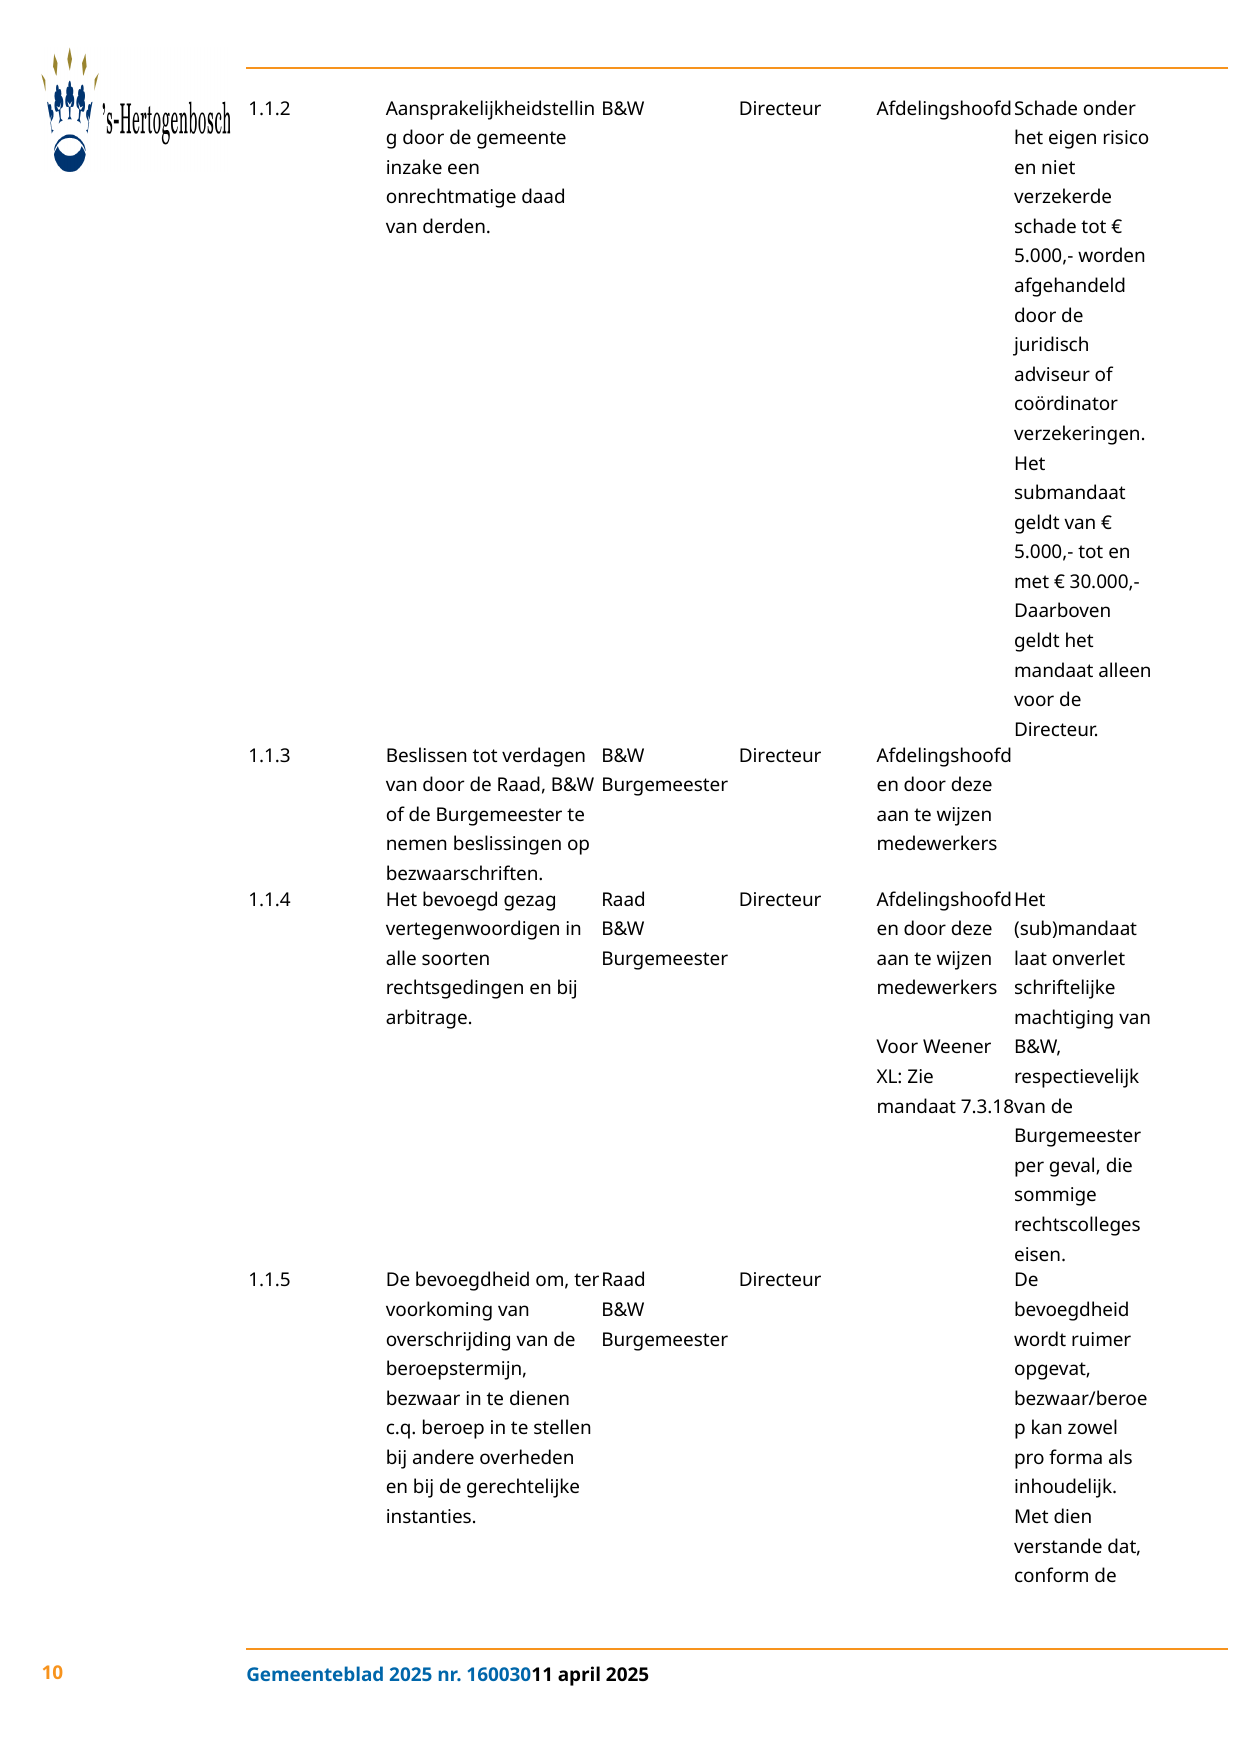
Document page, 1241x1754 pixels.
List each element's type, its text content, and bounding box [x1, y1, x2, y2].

table_cell Directeur [739, 886, 876, 1267]
table_cell Directeur [739, 95, 876, 742]
table_cell Afdelingshoofd [876, 95, 1014, 742]
table_cell De bevoegdheid om, ter voorkoming van overschrijding van de beroepstermijn, bezwaar in te dienen c.q. beroep in te stellen bij andere overheden en bij de gerechtelijke instanties. [386, 1267, 601, 1588]
table_cell Afdelingshoofd en door deze aan te wijzen medewerkers [876, 742, 1014, 886]
table_cell [1014, 742, 1152, 886]
table_cell Het bevoegd gezag vertegenwoordigen in alle soorten rechtsgedingen en bij arbitrage. [386, 886, 601, 1267]
table_cell Schade onder het eigen risico en niet verzekerde schade tot € 5.000,- worden afgehandeld door de juridisch adviseur of coördinator verzekeringen. Het submandaat geldt van € 5.000,- tot en met € 30.000,- Daarboven geldt het mandaat alleen voor de Directeur. [1014, 95, 1152, 742]
table_cell De bevoegdheid wordt ruimer opgevat, bezwaar/beroep kan zowel pro forma als inhoudelijk. Met dien verstande dat, conform de [1014, 1267, 1152, 1588]
table_cell [876, 1267, 1014, 1588]
table_cell Aansprakelijkheidstelling door de gemeente inzake een onrechtmatige daad van derden. [386, 95, 601, 742]
table_cell Afdelingshoofd en door deze aan te wijzen medewerkers Voor Weener XL: Zie mandaat 7.3.18 [876, 886, 1014, 1267]
table_cell Raad B&W Burgemeester [601, 1267, 739, 1588]
table_cell 1.1.5 [248, 1267, 386, 1588]
table_cell 1.1.2 [248, 95, 386, 742]
table_cell B&W Burgemeester [601, 742, 739, 886]
table_cell Raad B&W Burgemeester [601, 886, 739, 1267]
table_cell 1.1.4 [248, 886, 386, 1267]
picture [41, 47, 231, 172]
table_cell Directeur [739, 742, 876, 886]
table_cell 1.1.3 [248, 742, 386, 886]
table_cell Directeur [739, 1267, 876, 1588]
table_cell Het (sub)mandaat laat onverlet schriftelijke machtiging van B&W, respectievelijk van de Burgemeester per geval, die sommige rechtscolleges eisen. [1014, 886, 1152, 1267]
table_cell B&W [601, 95, 739, 742]
table_cell Beslissen tot verdagen van door de Raad, B&W of de Burgemeester te nemen beslissingen op bezwaarschriften. [386, 742, 601, 886]
